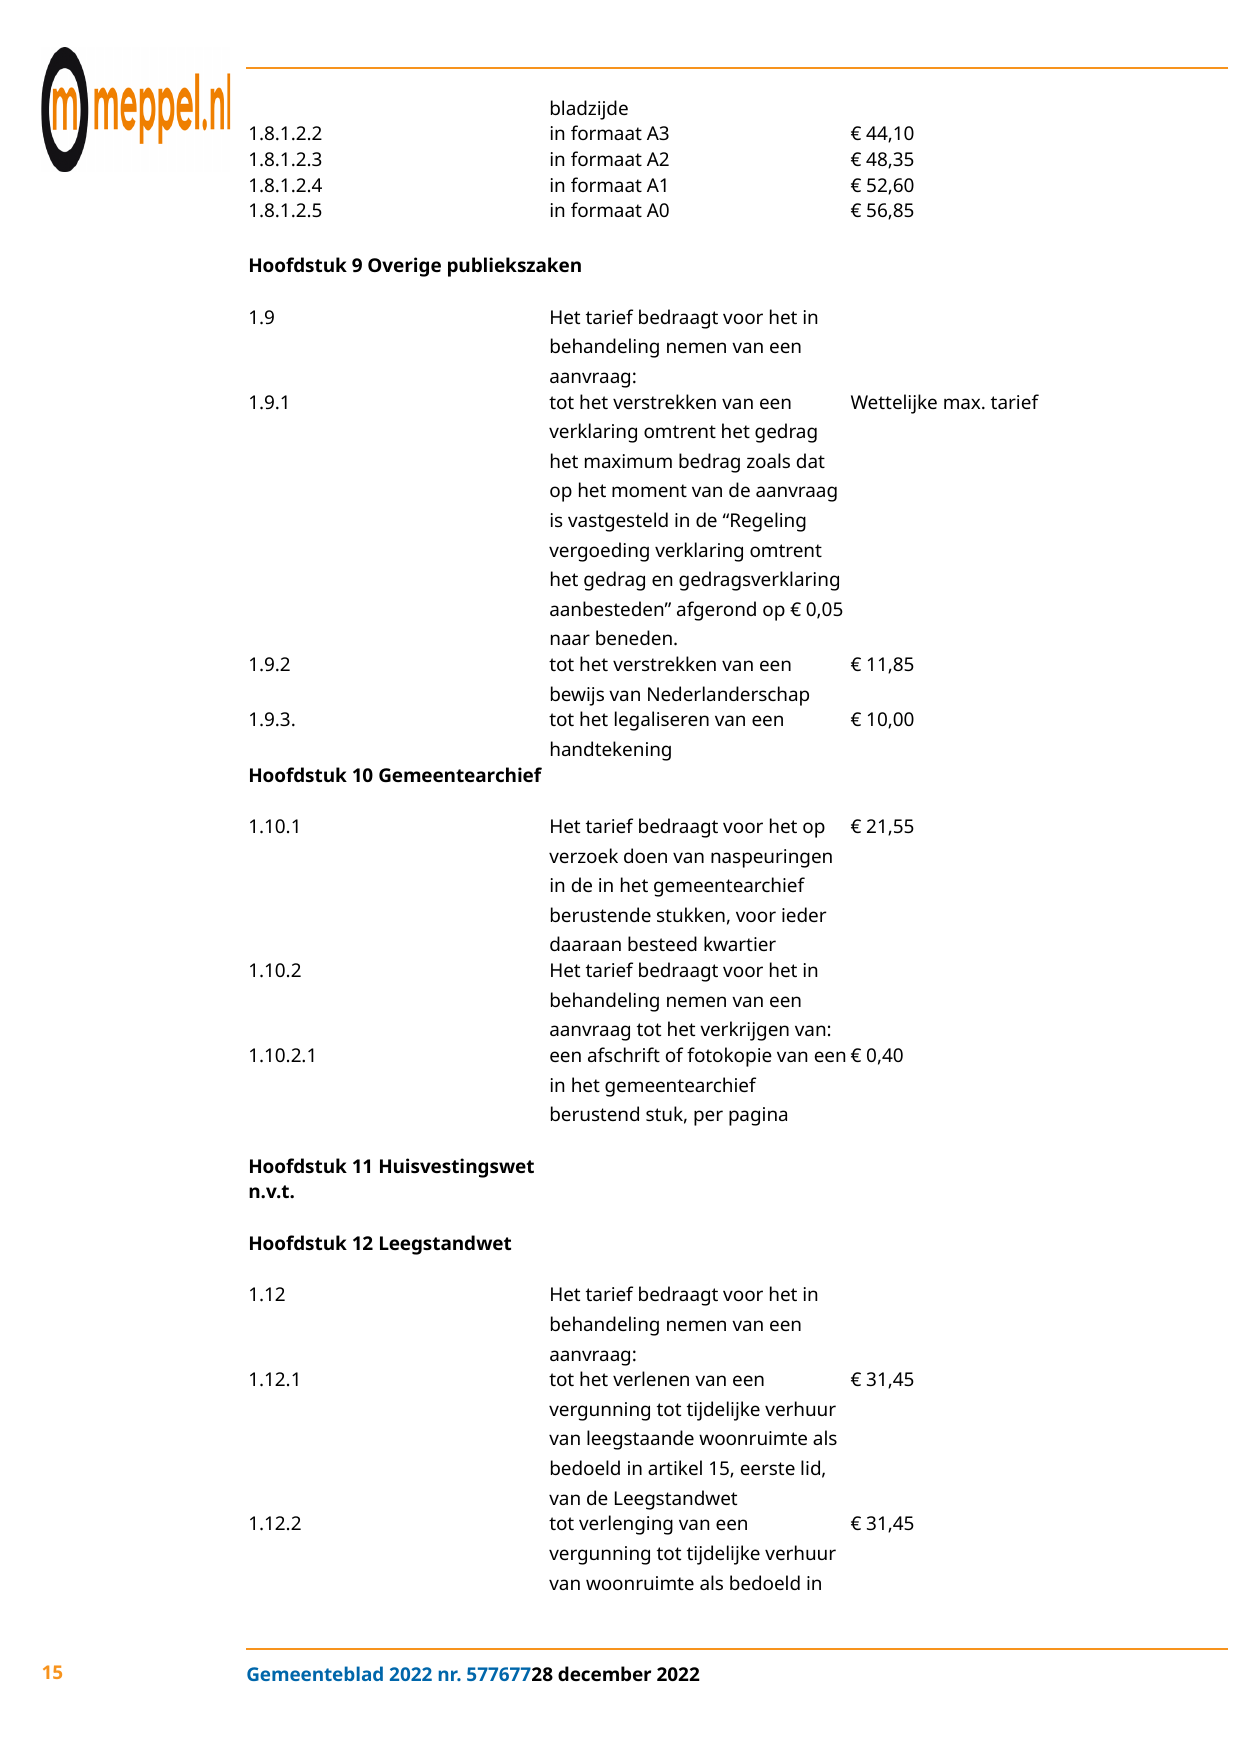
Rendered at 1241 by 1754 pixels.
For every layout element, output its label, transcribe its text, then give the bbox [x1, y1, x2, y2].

table_cell € 44,10 [850, 121, 1152, 146]
table_cell [549, 1204, 850, 1230]
table_cell tot het verstrekken van een bewijs van Nederlanderschap [549, 651, 850, 707]
table_cell € 56,85 [850, 198, 1152, 223]
table_cell [850, 762, 1152, 788]
table_cell 1.9.3. [248, 707, 549, 762]
table_cell in formaat A2 [549, 146, 850, 172]
table_cell 1.12.1 [248, 1366, 549, 1511]
table_cell 1.9.2 [248, 651, 549, 707]
table_cell Hoofdstuk 11 Huisvestingswet [248, 1153, 850, 1179]
table_cell Het tarief bedraagt voor het op verzoek doen van naspeuringen in de in het gemeentearchief berustende stukken, voor ieder daaraan besteed kwartier [549, 813, 850, 957]
table_cell in formaat A0 [549, 198, 850, 223]
table_cell € 21,55 [850, 813, 1152, 957]
table_cell [549, 788, 850, 813]
table_cell [850, 304, 1152, 389]
table_cell [248, 278, 549, 304]
table_cell tot verlenging van een vergunning tot tijdelijke verhuur van woonruimte als bedoeld in [549, 1511, 850, 1595]
table_header Hoofdstuk 9 Overige publiekszaken [248, 253, 850, 278]
table_cell [248, 1204, 549, 1230]
table_cell [850, 958, 1152, 1042]
table_cell 1.9.1 [248, 389, 549, 651]
table_cell 1.8.1.2.5 [248, 198, 549, 223]
table_cell [850, 95, 1152, 121]
table_cell € 31,45 [850, 1366, 1152, 1511]
table_cell tot het verlenen van een vergunning tot tijdelijke verhuur van leegstaande woonruimte als bedoeld in artikel 15, eerste lid, van de Leegstandwet [549, 1366, 850, 1511]
table_cell [850, 278, 1152, 304]
table_cell bladzijde [549, 95, 850, 121]
table_cell [850, 788, 1152, 813]
table_cell [248, 1256, 549, 1282]
table_cell [549, 1179, 850, 1204]
table_cell in formaat A3 [549, 121, 850, 146]
table_cell [850, 224, 1152, 249]
table_cell [850, 1179, 1152, 1204]
table_cell € 31,45 [850, 1511, 1152, 1595]
table_cell 1.12 [248, 1282, 549, 1366]
table_cell [850, 1282, 1152, 1366]
table_cell € 48,35 [850, 146, 1152, 172]
table_cell [248, 95, 549, 121]
table_cell Wettelijke max. tarief [850, 389, 1152, 651]
table_cell 1.8.1.2.3 [248, 146, 549, 172]
table_cell n.v.t. [248, 1179, 549, 1204]
table_cell [850, 1230, 1152, 1256]
table_cell € 11,85 [850, 651, 1152, 707]
table_cell € 10,00 [850, 707, 1152, 762]
picture [41, 47, 231, 172]
table_cell [850, 1127, 1152, 1153]
table_cell 1.10.1 [248, 813, 549, 957]
table_cell Het tarief bedraagt voor het in behandeling nemen van een aanvraag: [549, 304, 850, 389]
table_cell [549, 278, 850, 304]
table_cell [248, 224, 549, 249]
table_cell [248, 788, 549, 813]
table_cell [850, 1204, 1152, 1230]
table_cell € 52,60 [850, 172, 1152, 198]
table_cell [549, 1256, 850, 1282]
table_cell € 0,40 [850, 1042, 1152, 1127]
table_cell [850, 1256, 1152, 1282]
table_cell tot het legaliseren van een handtekening [549, 707, 850, 762]
table_cell [248, 1127, 549, 1153]
table_cell [549, 224, 850, 249]
table_header [850, 253, 1152, 278]
table_cell 1.8.1.2.4 [248, 172, 549, 198]
table_cell in formaat A1 [549, 172, 850, 198]
table_cell tot het verstrekken van een verklaring omtrent het gedrag het maximum bedrag zoals dat op het moment van de aanvraag is vastgesteld in de “Regeling vergoeding verklaring omtrent het gedrag en gedragsverklaring aanbesteden” afgerond op € 0,05 naar beneden. [549, 389, 850, 651]
table_cell 1.10.2.1 [248, 1042, 549, 1127]
table_cell [549, 1127, 850, 1153]
table_cell een afschrift of fotokopie van een in het gemeentearchief berustend stuk, per pagina [549, 1042, 850, 1127]
table_cell 1.12.2 [248, 1511, 549, 1595]
table_cell Hoofdstuk 10 Gemeentearchief [248, 762, 850, 788]
table_cell 1.10.2 [248, 958, 549, 1042]
table_cell Het tarief bedraagt voor het in behandeling nemen van een aanvraag: [549, 1282, 850, 1366]
table_cell Het tarief bedraagt voor het in behandeling nemen van een aanvraag tot het verkrijgen van: [549, 958, 850, 1042]
table_cell 1.9 [248, 304, 549, 389]
table_cell Hoofdstuk 12 Leegstandwet [248, 1230, 850, 1256]
table_cell 1.8.1.2.2 [248, 121, 549, 146]
table_cell [850, 1153, 1152, 1179]
